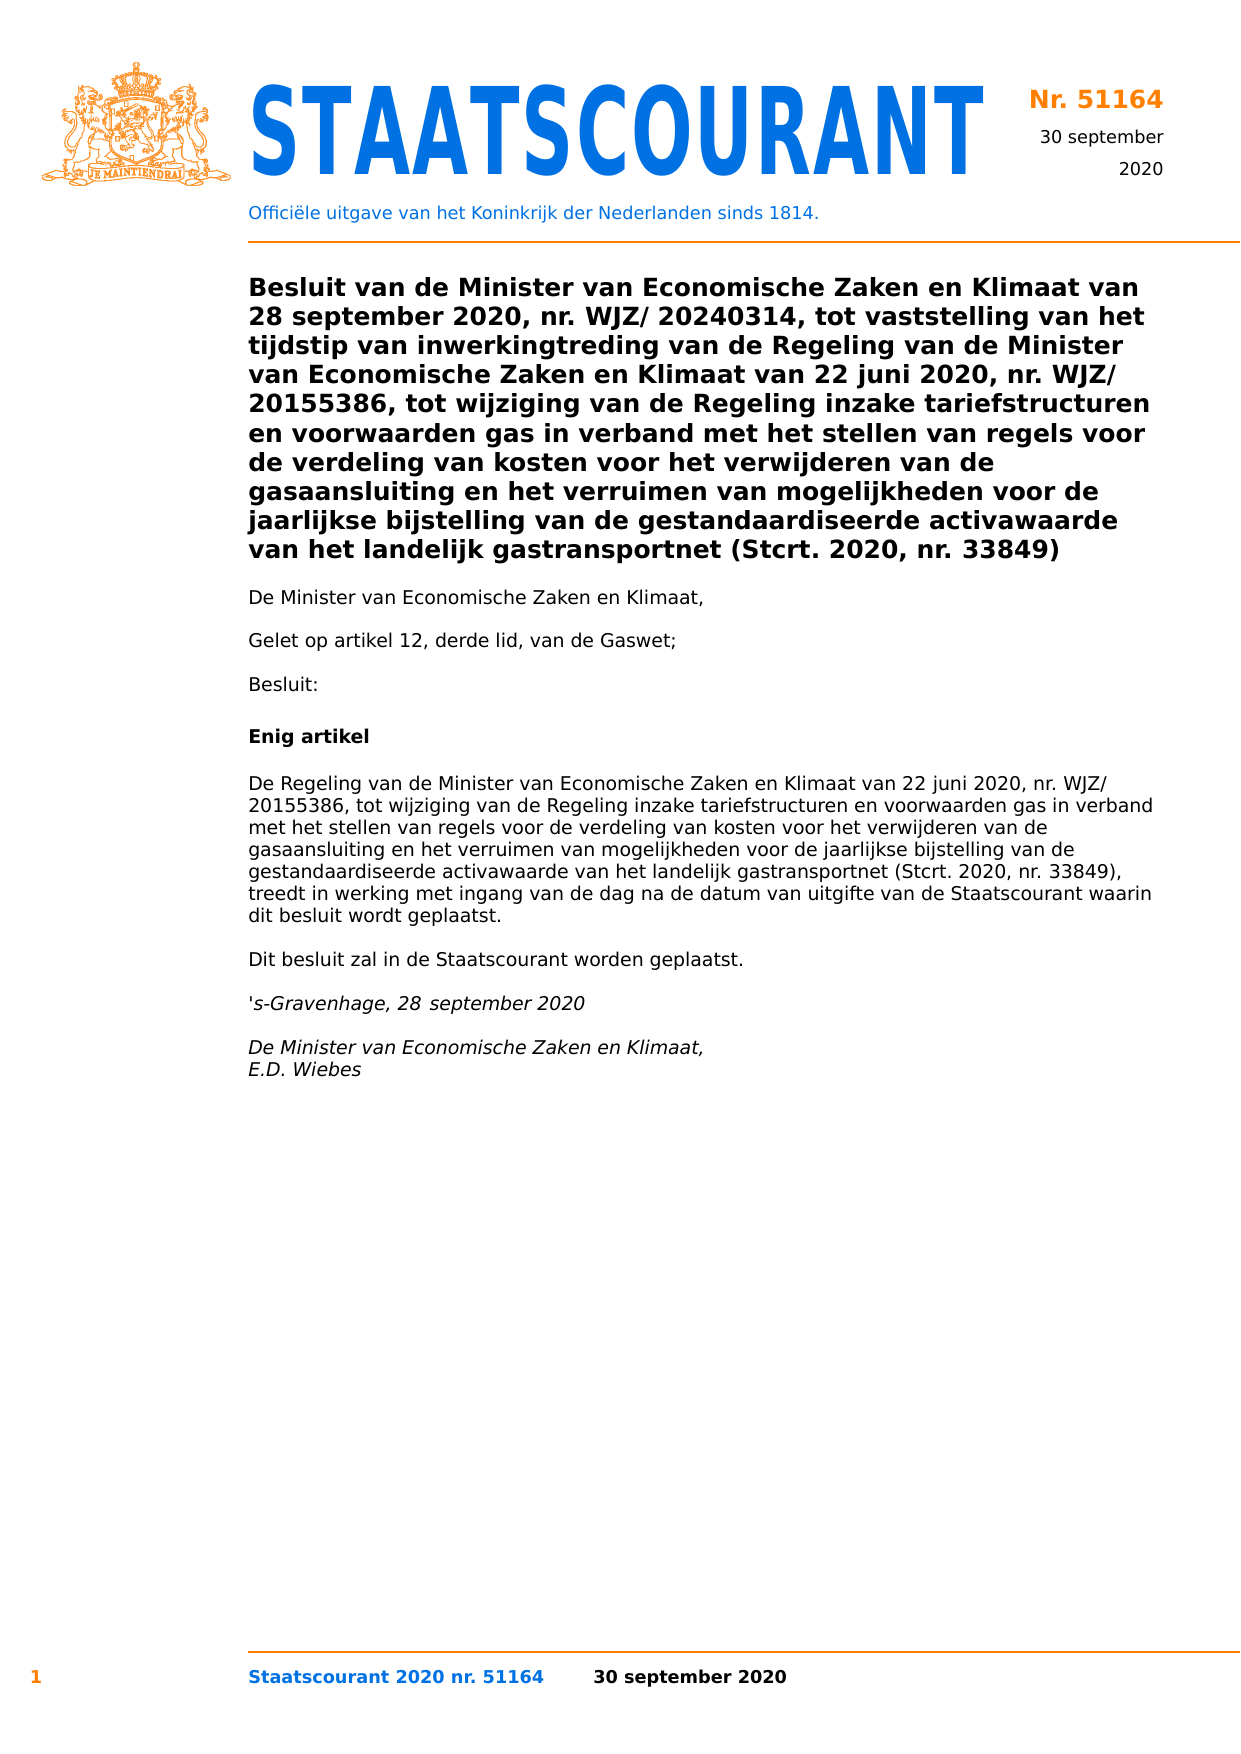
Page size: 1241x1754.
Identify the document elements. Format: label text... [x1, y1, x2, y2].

picture [41, 62, 231, 186]
table_header Nr. 51164 [998, 62, 1240, 121]
table_cell Officiële uitgave van het Koninkrijk der Nederlanden sinds 1814. [248, 203, 1240, 241]
text De Minister van Economische Zaken en Klimaat, [248, 587, 1163, 608]
table_header STAATSCOURANT [248, 62, 998, 203]
text Gelet op artikel 12, derde lid, van de Gaswet; [248, 630, 1163, 652]
table_header [25, 62, 248, 241]
text 's-Gravenhage, 28 september 2020 [248, 993, 1163, 1015]
text Besluit: [248, 674, 1163, 696]
subtitle Besluit van de Minister van Economische Zaken en Klimaat van 28 september 2020, nr. WJZ/ 20240314, tot vaststelling van het tijdstip van inwerkingtreding van de Regeling van de Minister van Economische Zaken en Klimaat van 22 juni 2020, nr. WJZ/ 20155386, tot wijziging van de Regeling inzake tariefstructuren en voorwaarden gas in verband met het stellen van regels voor de verdeling van kosten voor het verwijderen van de gasaansluiting en het verruimen van mogelijkheden voor de jaarlijkse bijstelling van de gestandaardiseerde activawaarde van het landelijk gastransportnet (Stcrt. 2020, nr. 33849) [248, 273, 1163, 565]
text De Regeling van de Minister van Economische Zaken en Klimaat van 22 juni 2020, nr. WJZ/ 20155386, tot wijziging van de Regeling inzake tariefstructuren en voorwaarden gas in verband met het stellen van regels voor de verdeling van kosten voor het verwijderen van de gasaansluiting en het verruimen van mogelijkheden voor de jaarlijkse bijstelling van de gestandaardiseerde activawaarde van het landelijk gastransportnet (Stcrt. 2020, nr. 33849), treedt in werking met ingang van de dag na de datum van uitgifte van de Staatscourant waarin dit besluit wordt geplaatst. [248, 773, 1163, 927]
subtitle Enig artikel [248, 726, 1163, 748]
table_cell 30 september [998, 121, 1240, 153]
table_cell 2020 [998, 153, 1240, 203]
text De Minister van Economische Zaken en Klimaat, E.D. Wiebes [248, 1037, 1163, 1081]
text Dit besluit zal in de Staatscourant worden geplaatst. [248, 949, 1163, 971]
